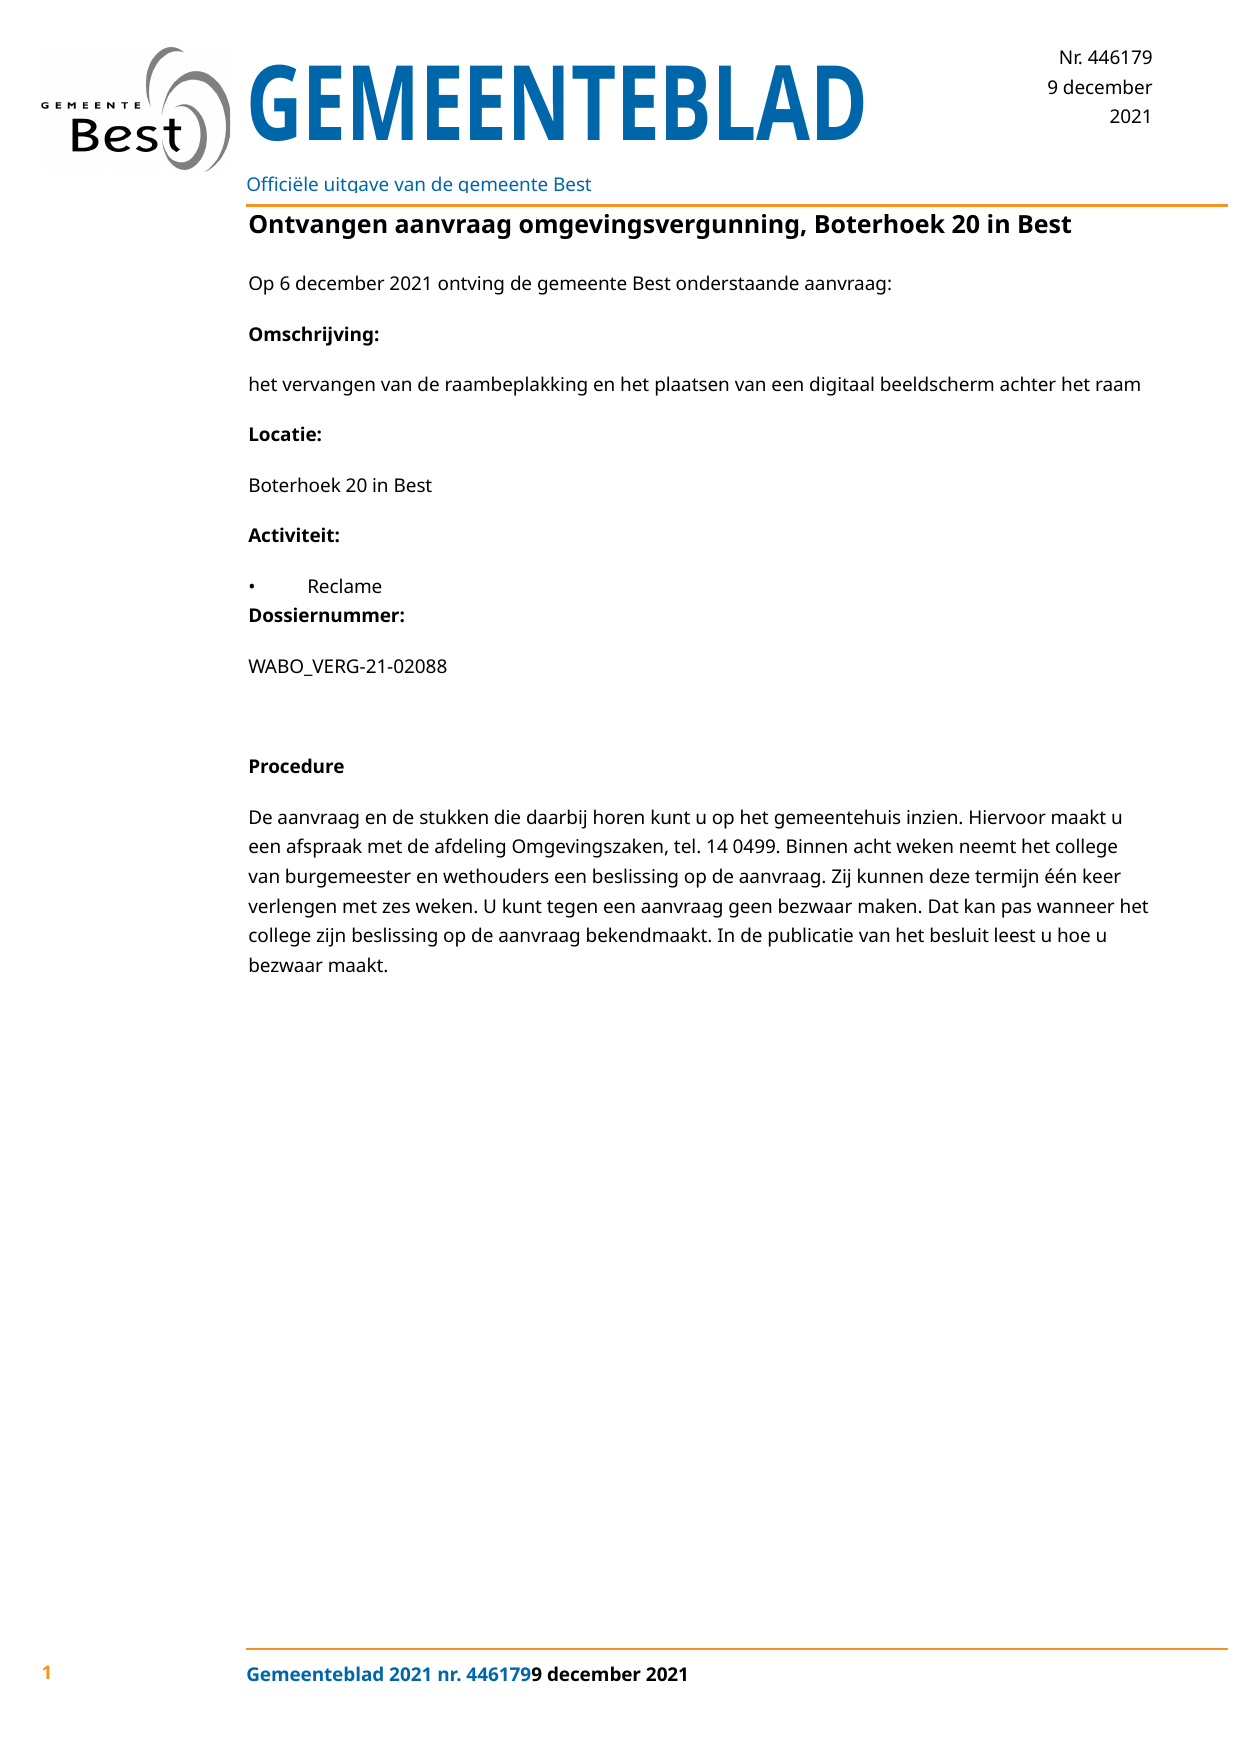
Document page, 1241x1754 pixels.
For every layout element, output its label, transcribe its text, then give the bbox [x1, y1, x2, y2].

text Omschrijving: [248, 321, 1152, 346]
text het vervangen van de raambeplakking en het plaatsen van een digitaal beeldscherm achter het raam [248, 371, 1152, 397]
text Boterhoek 20 in Best [248, 472, 1152, 498]
text Op 6 december 2021 ontving de gemeente Best onderstaande aanvraag: [248, 270, 1152, 296]
text Locatie: [248, 422, 1152, 447]
text Dossiernummer: [248, 602, 1152, 628]
text De aanvraag en de stukken die daarbij horen kunt u op het gemeentehuis inzien. Hiervoor maakt u een afspraak met de afdeling Omgevingszaken, tel. 14 0499. Binnen acht weken neemt het college van burgemeester en wethouders een beslissing op de aanvraag. Zij kunnen deze termijn één keer verlengen met zes weken. U kunt tegen een aanvraag geen bezwaar maken. Dat kan pas wanneer het college zijn beslissing op de aanvraag bekendmaakt. In de publicatie van het besluit leest u hoe u bezwaar maakt. [248, 804, 1152, 978]
picture [41, 47, 231, 172]
text Procedure [248, 754, 1152, 779]
text Ontvangen aanvraag omgevingsvergunning, Boterhoek 20 in Best [248, 207, 1152, 241]
text Activiteit: [248, 522, 1152, 548]
text WABO_VERG-21-02088 [248, 653, 1152, 678]
list Reclame [248, 573, 1152, 598]
